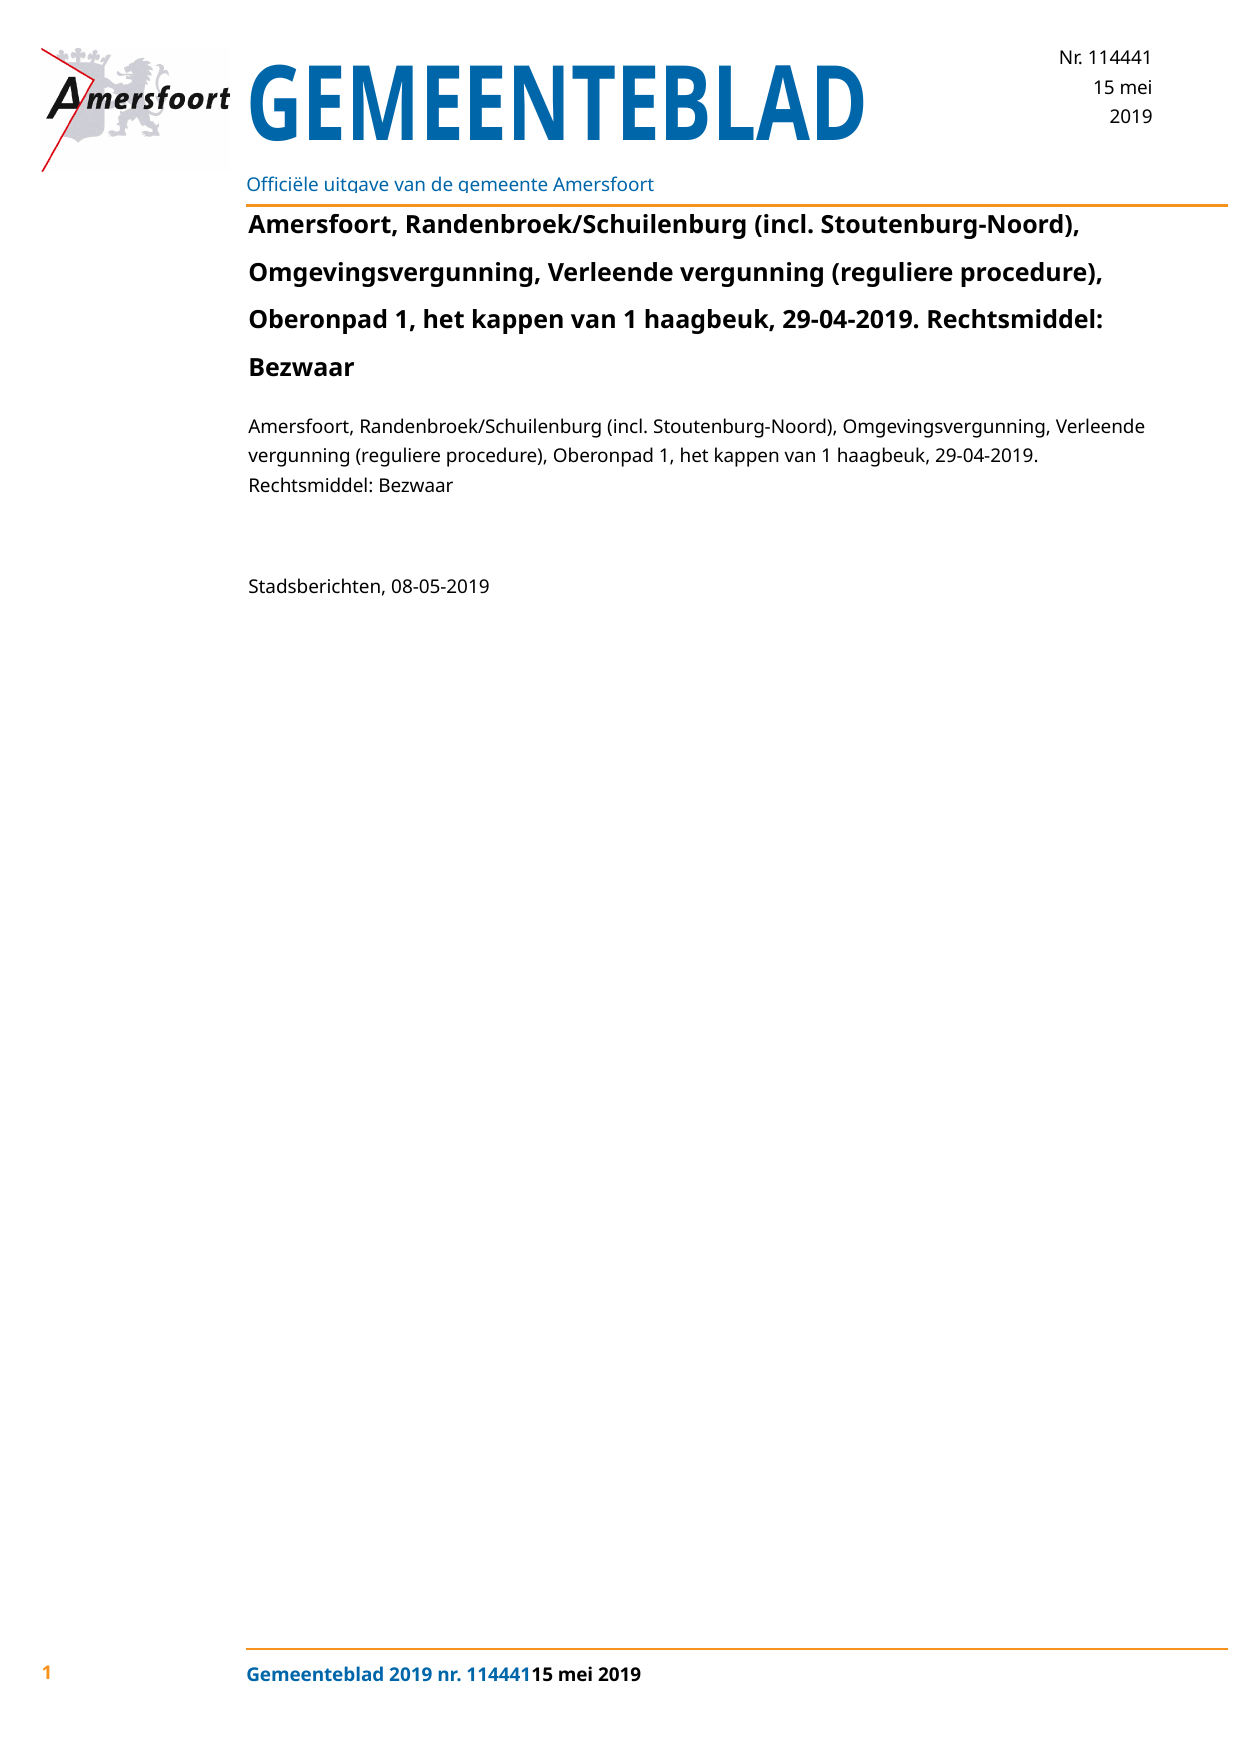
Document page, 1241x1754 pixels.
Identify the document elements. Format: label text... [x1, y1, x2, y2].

text Stadsberichten, 08-05-2019 [248, 573, 1152, 599]
text Amersfoort, Randenbroek/Schuilenburg (incl. Stoutenburg-Noord), Omgevingsvergunning, Verleende vergunning (reguliere procedure), Oberonpad 1, het kappen van 1 haagbeuk, 29-04-2019. Rechtsmiddel: Bezwaar [248, 413, 1152, 498]
text Amersfoort, Randenbroek/Schuilenburg (incl. Stoutenburg-Noord), Omgevingsvergunning, Verleende vergunning (reguliere procedure), Oberonpad 1, het kappen van 1 haagbeuk, 29-04-2019. Rechtsmiddel: Bezwaar [248, 207, 1152, 384]
picture [41, 47, 231, 172]
